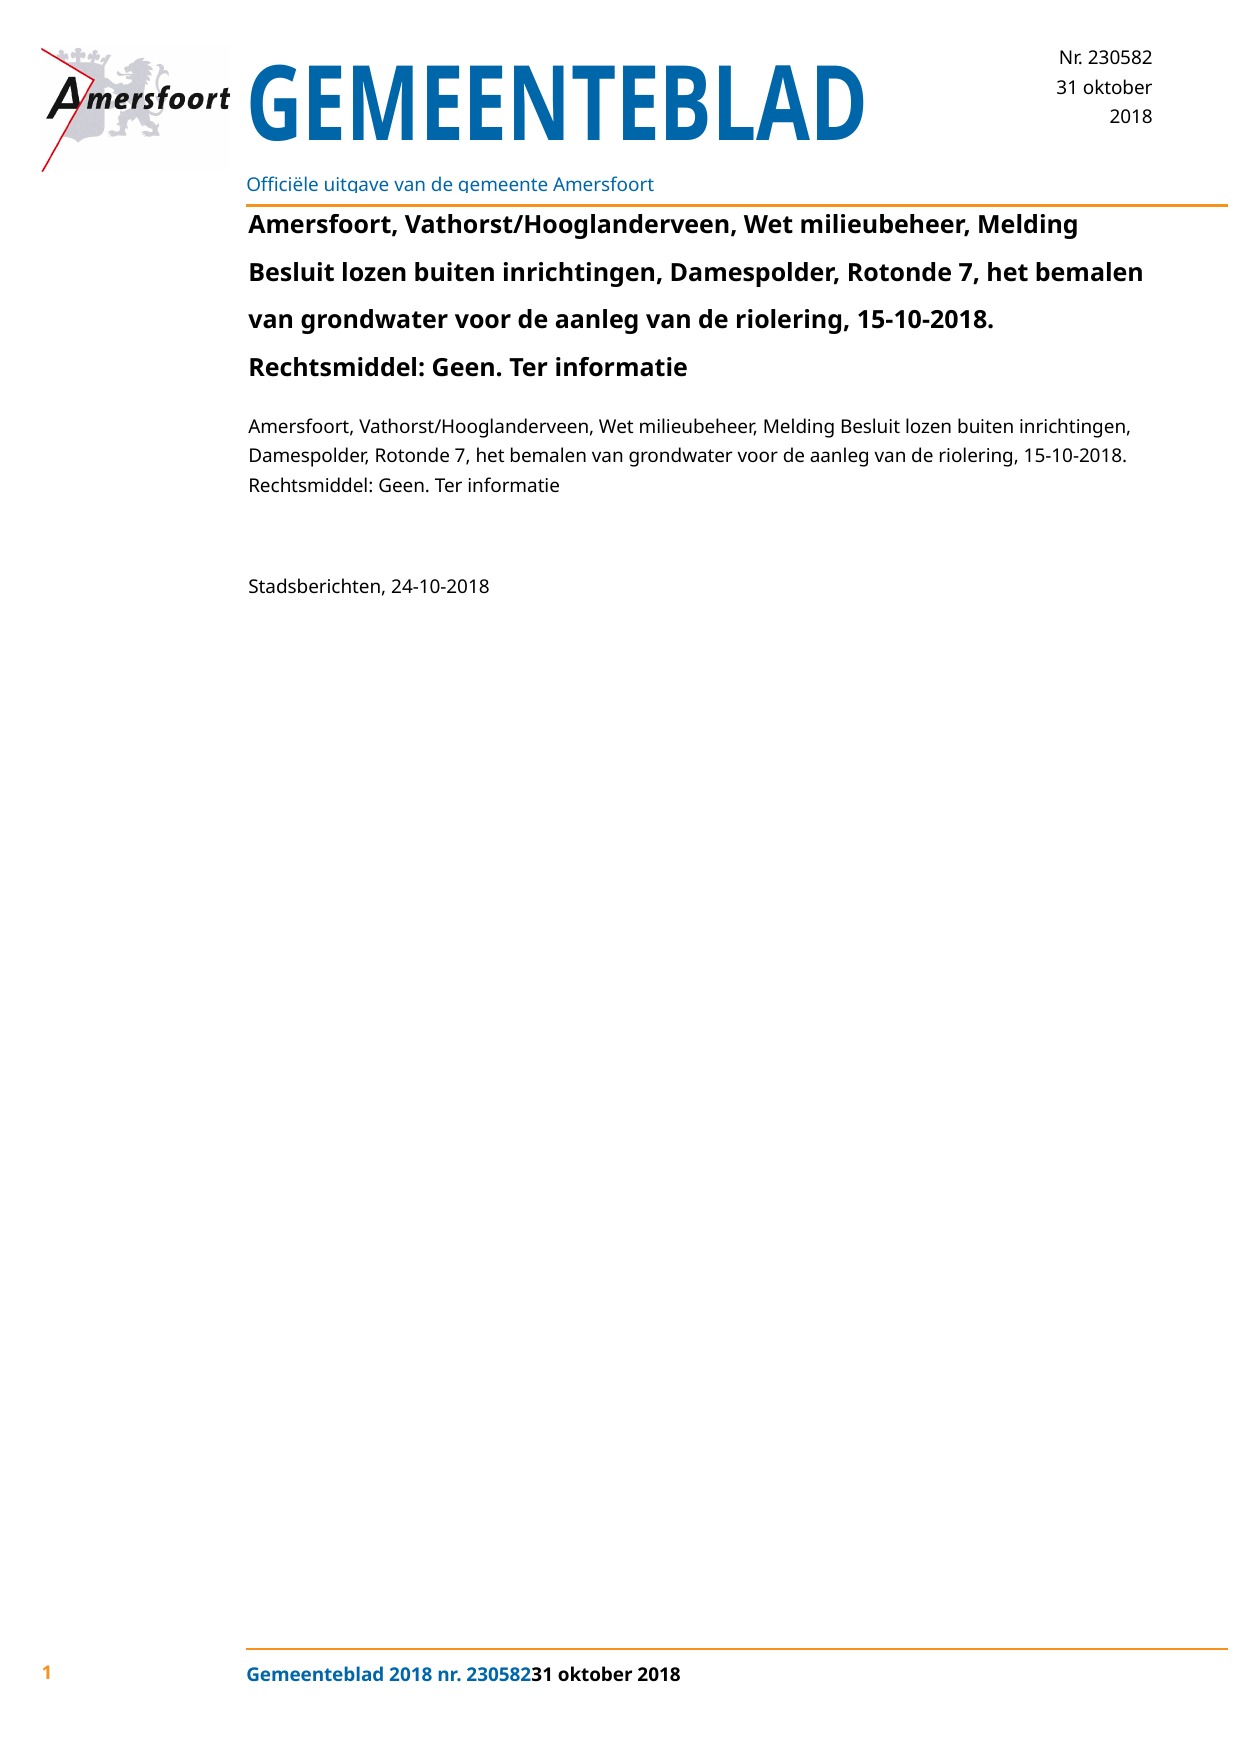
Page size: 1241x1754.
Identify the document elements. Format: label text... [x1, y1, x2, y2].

text Amersfoort, Vathorst/Hooglanderveen, Wet milieubeheer, Melding Besluit lozen buiten inrichtingen, Damespolder, Rotonde 7, het bemalen van grondwater voor de aanleg van de riolering, 15-10-2018. Rechtsmiddel: Geen. Ter informatie [248, 413, 1152, 498]
text Stadsberichten, 24-10-2018 [248, 573, 1152, 599]
text Amersfoort, Vathorst/Hooglanderveen, Wet milieubeheer, Melding Besluit lozen buiten inrichtingen, Damespolder, Rotonde 7, het bemalen van grondwater voor de aanleg van de riolering, 15-10-2018. Rechtsmiddel: Geen. Ter informatie [248, 207, 1152, 384]
picture [41, 47, 231, 172]
